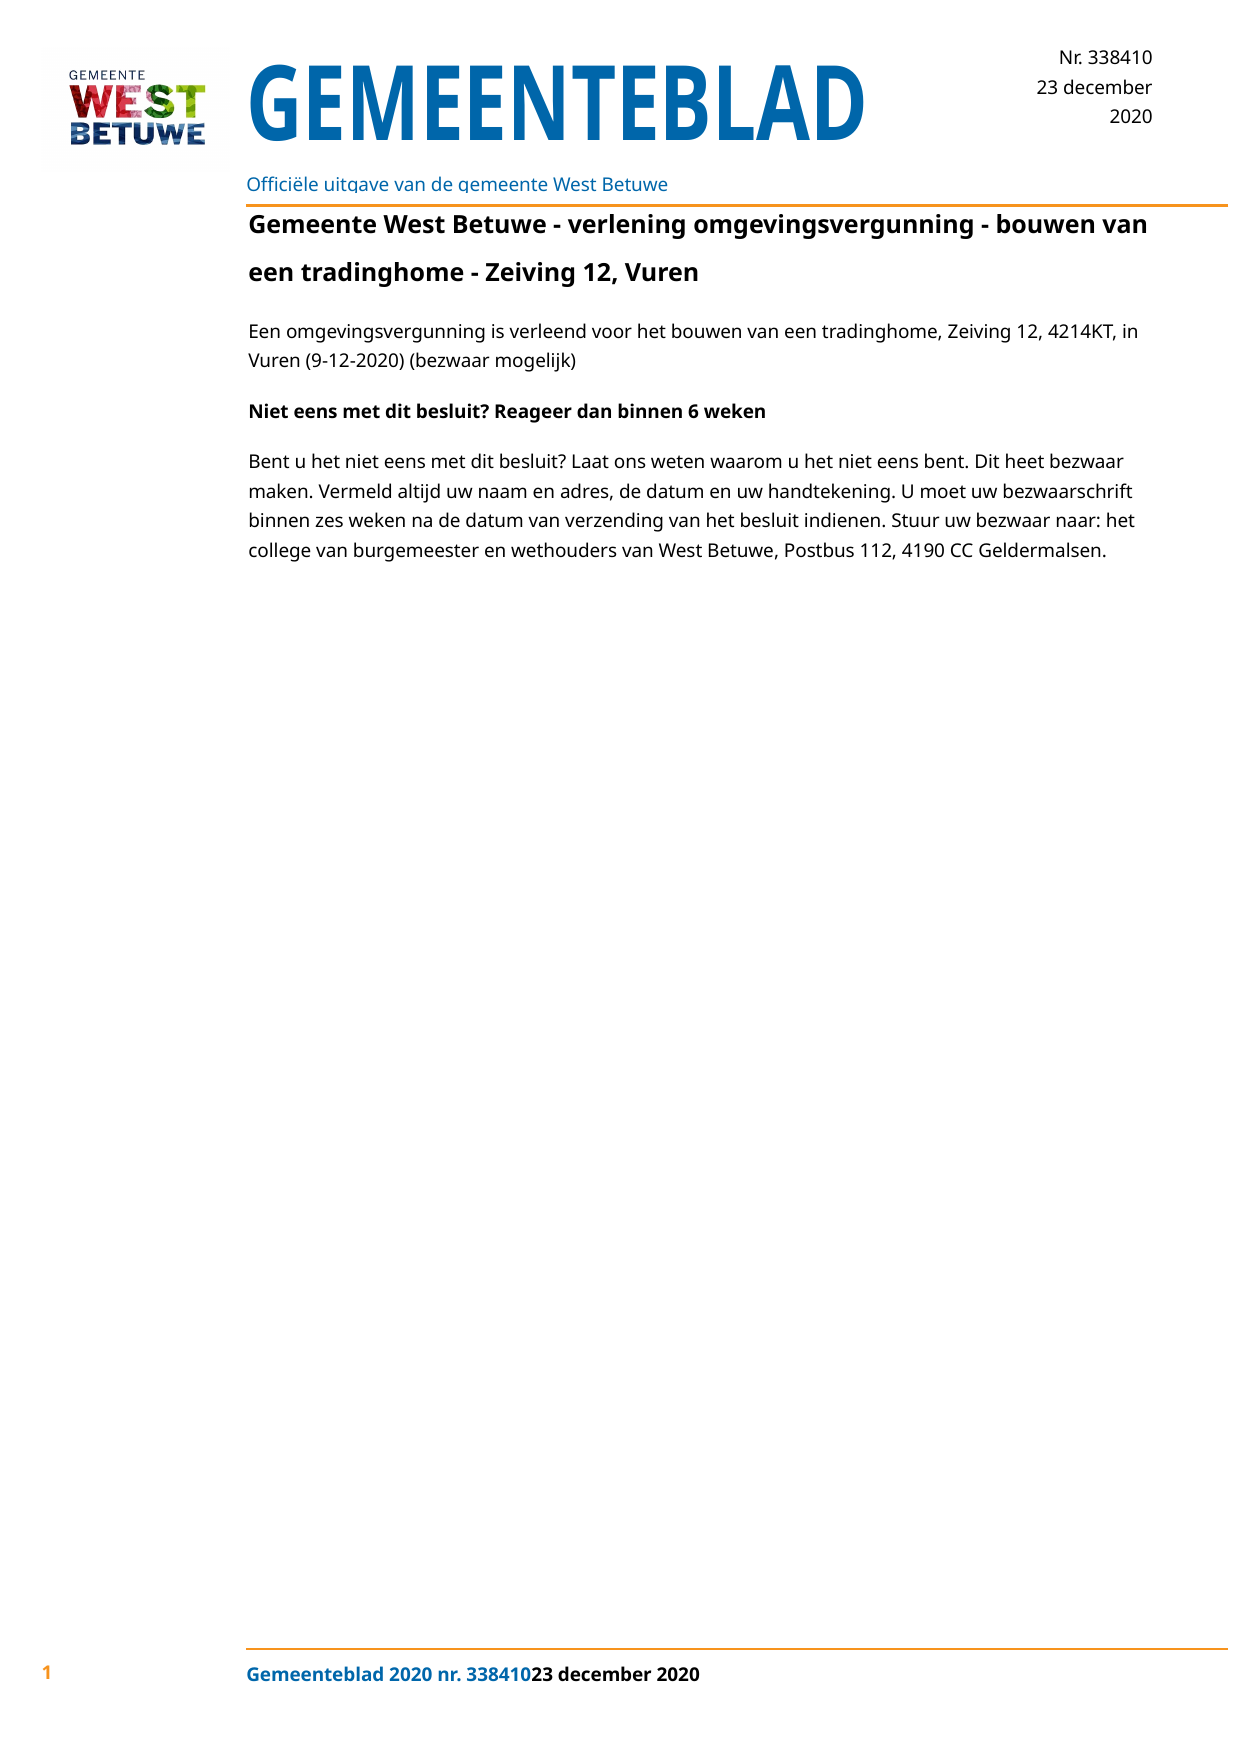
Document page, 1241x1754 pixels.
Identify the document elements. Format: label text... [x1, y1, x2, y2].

text Gemeente West Betuwe - verlening omgevingsvergunning - bouwen van een tradinghome - Zeiving 12, Vuren [248, 207, 1152, 288]
text Een omgevingsvergunning is verleend voor het bouwen van een tradinghome, Zeiving 12, 4214KT, in Vuren (9-12-2020) (bezwaar mogelijk) [248, 318, 1152, 373]
text Bent u het niet eens met dit besluit? Laat ons weten waarom u het niet eens bent. Dit heet bezwaar maken. Vermeld altijd uw naam en adres, de datum en uw handtekening. U moet uw bezwaarschrift binnen zes weken na de datum van verzending van het besluit indienen. Stuur uw bezwaar naar: het college van burgemeester en wethouders van West Betuwe, Postbus 112, 4190 CC Geldermalsen. [248, 448, 1152, 563]
text Niet eens met dit besluit? Reageer dan binnen 6 weken [248, 398, 1152, 424]
picture [41, 47, 231, 172]
